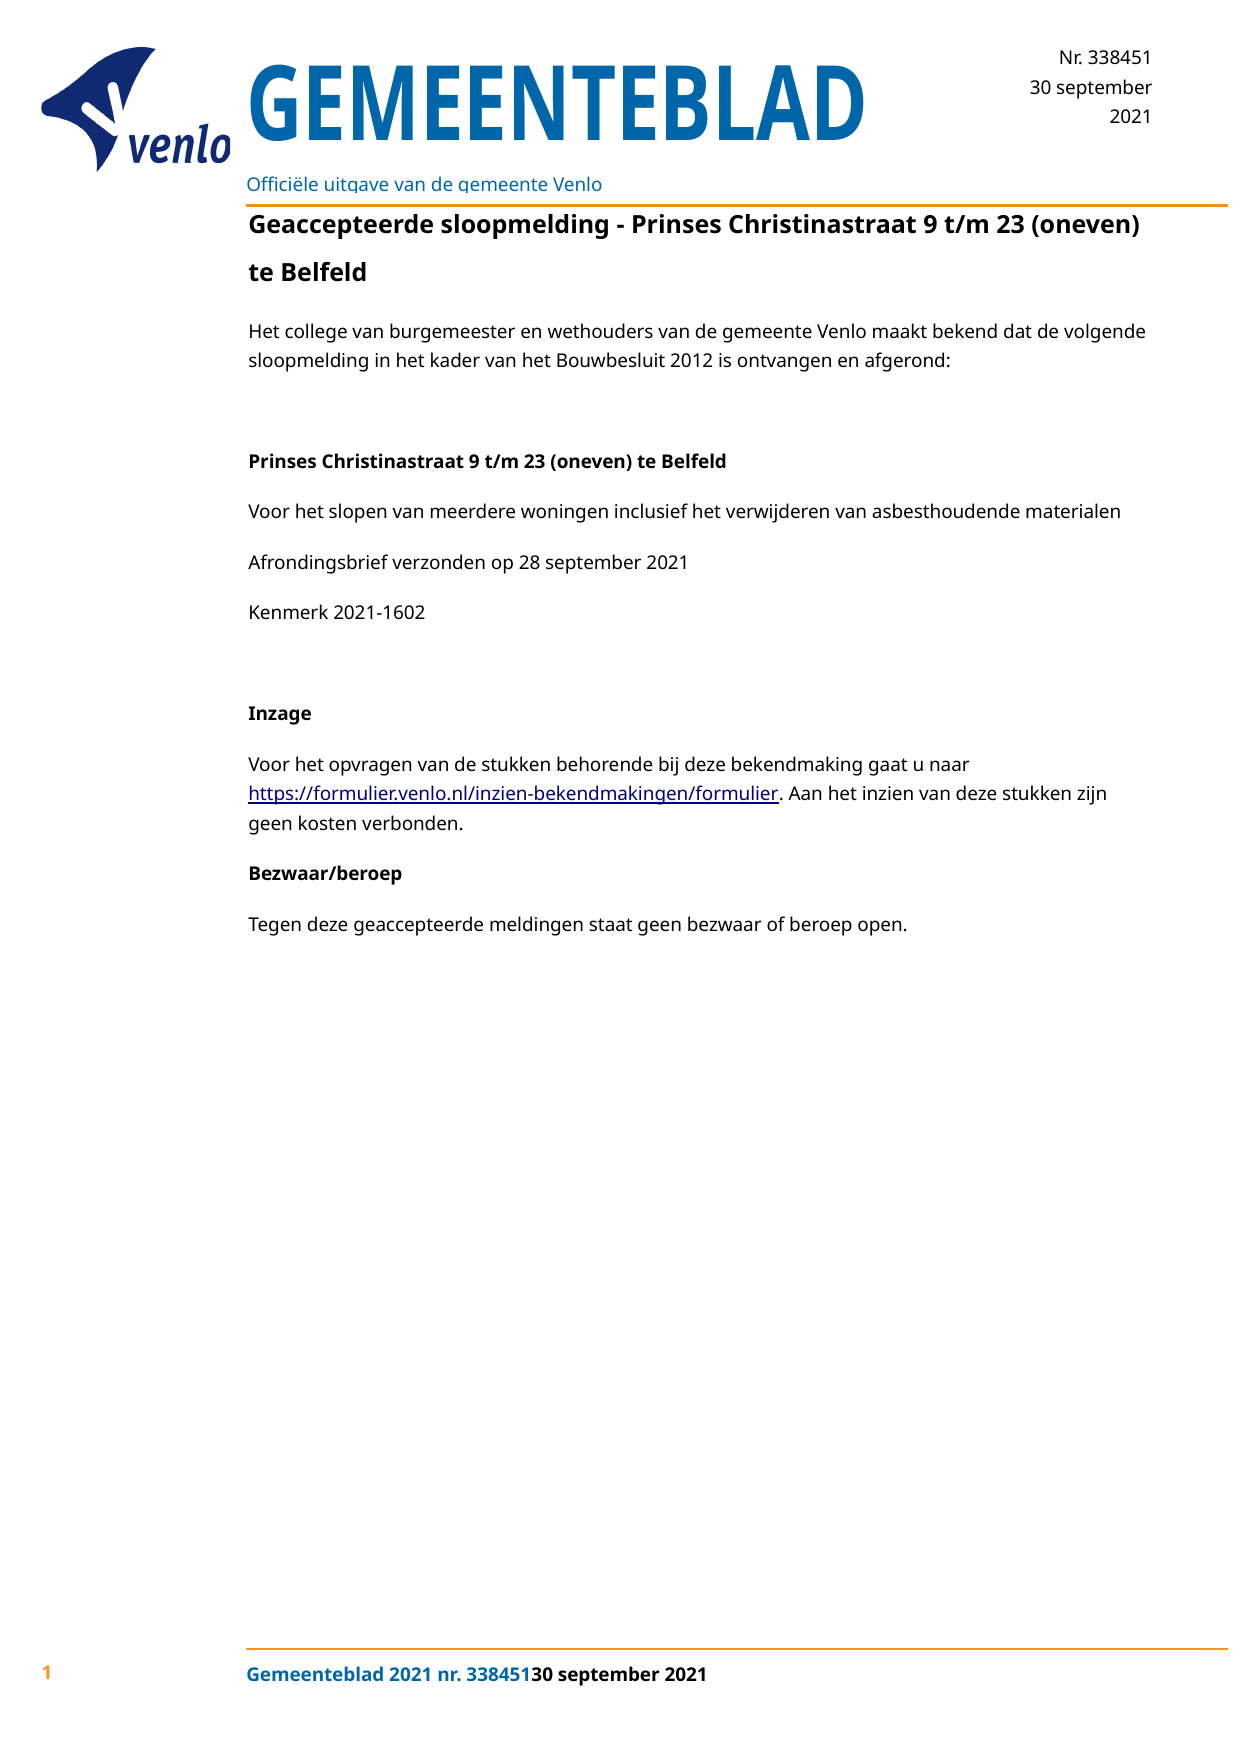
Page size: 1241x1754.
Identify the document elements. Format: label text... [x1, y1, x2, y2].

picture [41, 47, 231, 172]
text Afrondingsbrief verzonden op 28 september 2021 [248, 549, 1152, 575]
text Kenmerk 2021-1602 [248, 599, 1152, 625]
text Voor het slopen van meerdere woningen inclusief het verwijderen van asbesthoudende materialen [248, 499, 1152, 524]
text Inzage [248, 700, 1152, 726]
text Het college van burgemeester en wethouders van de gemeente Venlo maakt bekend dat de volgende sloopmelding in het kader van het Bouwbesluit 2012 is ontvangen en afgerond: [248, 318, 1152, 373]
text Prinses Christinastraat 9 t/m 23 (oneven) te Belfeld [248, 448, 1152, 474]
text Bezwaar/beroep [248, 860, 1152, 886]
text Geaccepteerde sloopmelding - Prinses Christinastraat 9 t/m 23 (oneven) te Belfeld [248, 207, 1152, 288]
text Tegen deze geaccepteerde meldingen staat geen bezwaar of beroep open. [248, 911, 1152, 937]
text Voor het opvragen van de stukken behorende bij deze bekendmaking gaat u naar https://formulier.venlo.nl/inzien-bekendmakingen/formulier. Aan het inzien van deze stukken zijn geen kosten verbonden. [248, 751, 1152, 836]
